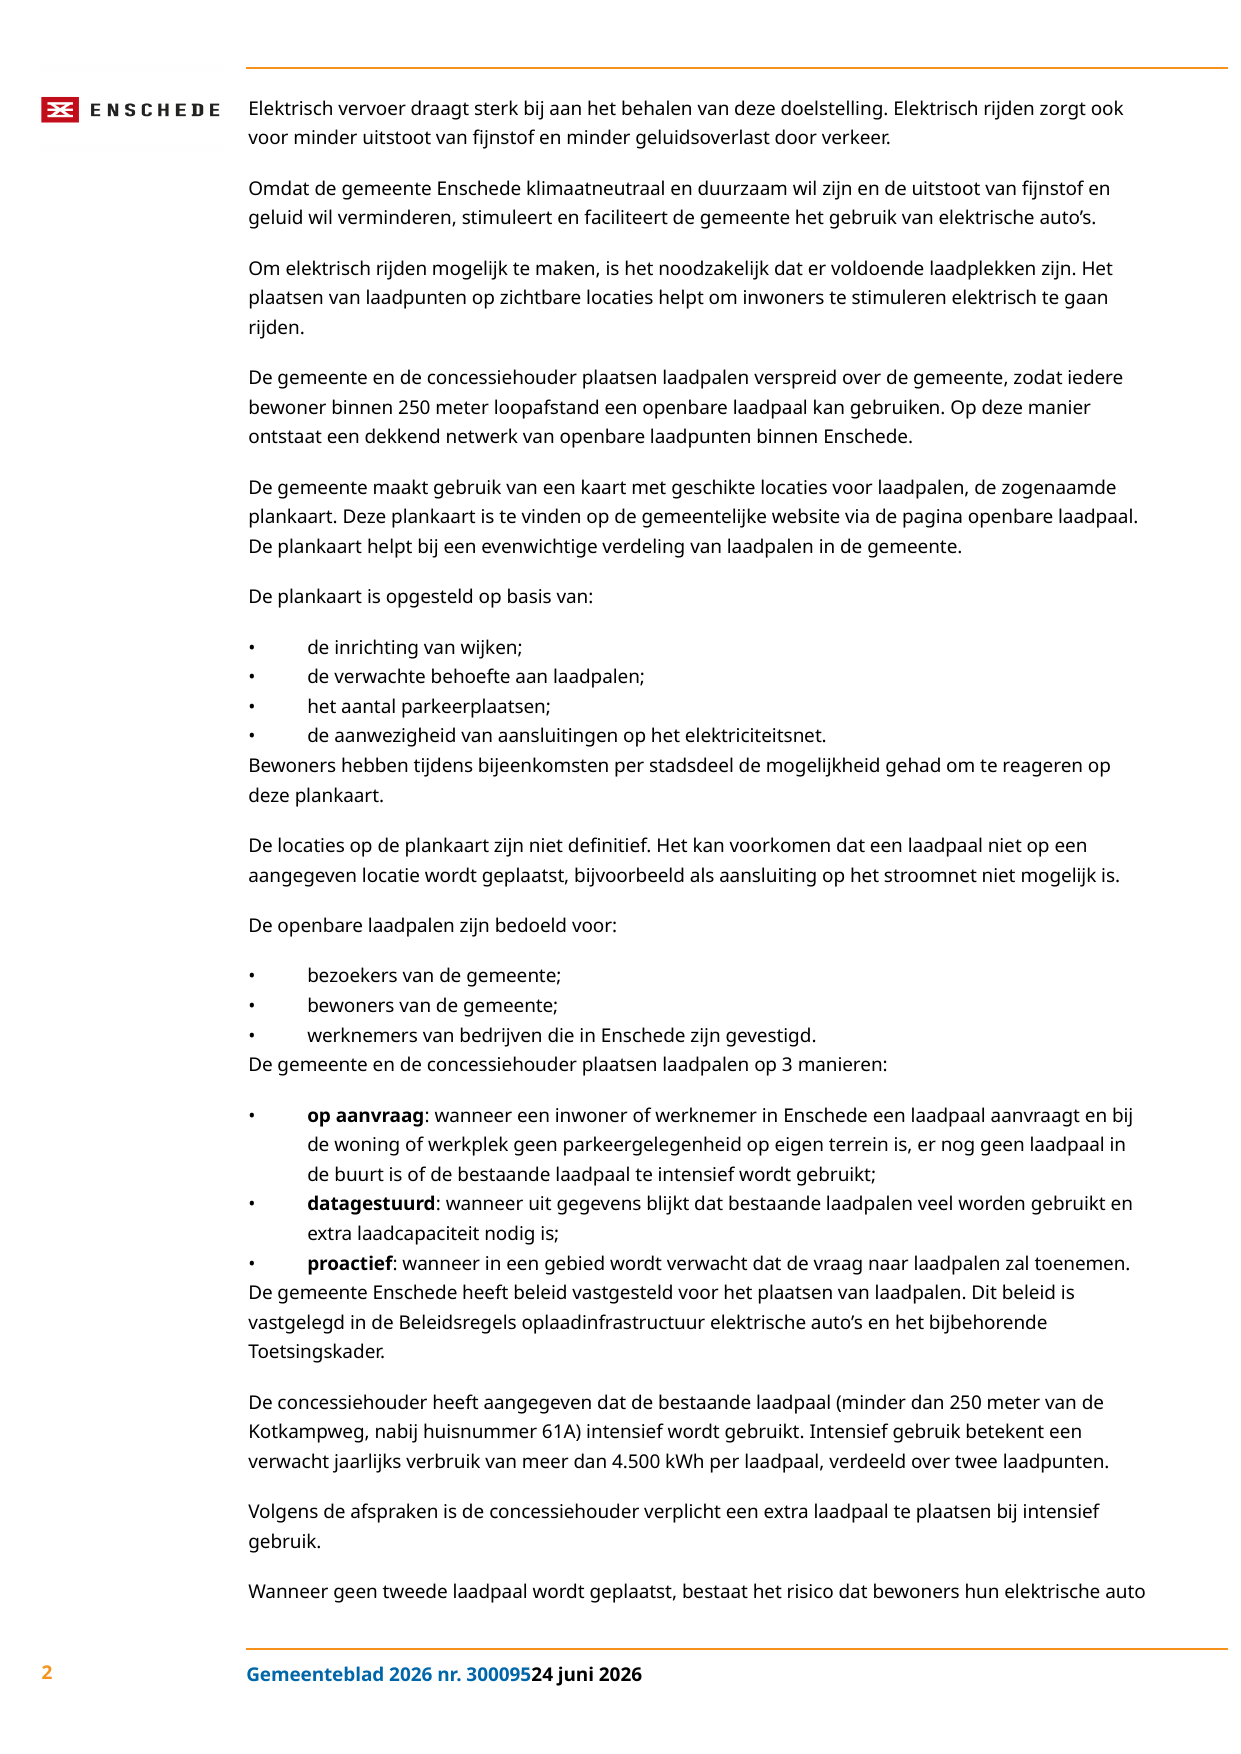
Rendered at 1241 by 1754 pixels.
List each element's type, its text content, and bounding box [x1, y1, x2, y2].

text De gemeente en de concessiehouder plaatsen laadpalen verspreid over de gemeente, zodat iedere bewoner binnen 250 meter loopafstand een openbare laadpaal kan gebruiken. Op deze manier ontstaat een dekkend netwerk van openbare laadpunten binnen Enschede. [248, 364, 1152, 449]
text Bewoners hebben tijdens bijeenkomsten per stadsdeel de mogelijkheid gehad om te reageren op deze plankaart. [248, 752, 1152, 808]
text De plankaart is opgesteld op basis van: [248, 583, 1152, 609]
list bezoekers van de gemeente; [248, 963, 1152, 988]
list het aantal parkeerplaatsen; [248, 693, 1152, 719]
picture [41, 47, 231, 172]
list bewoners van de gemeente; [248, 992, 1152, 1018]
text De openbare laadpalen zijn bedoeld voor: [248, 912, 1152, 938]
list werknemers van bedrijven die in Enschede zijn gevestigd. [248, 1022, 1152, 1048]
text Elektrisch vervoer draagt sterk bij aan het behalen van deze doelstelling. Elektrisch rijden zorgt ook voor minder uitstoot van fijnstof en minder geluidsoverlast door verkeer. [248, 95, 1152, 150]
text De gemeente en de concessiehouder plaatsen laadpalen op 3 manieren: [248, 1051, 1152, 1077]
text De locaties op de plankaart zijn niet definitief. Het kan voorkomen dat een laadpaal niet op een aangegeven locatie wordt geplaatst, bijvoorbeeld als aansluiting op het stroomnet niet mogelijk is. [248, 832, 1152, 888]
text Omdat de gemeente Enschede klimaatneutraal en duurzaam wil zijn en de uitstoot van fijnstof en geluid wil verminderen, stimuleert en faciliteert de gemeente het gebruik van elektrische auto’s. [248, 175, 1152, 230]
list de aanwezigheid van aansluitingen op het elektriciteitsnet. [248, 723, 1152, 748]
list op aanvraag: wanneer een inwoner of werknemer in Enschede een laadpaal aanvraagt en bij de woning of werkplek geen parkeergelegenheid op eigen terrein is, er nog geen laadpaal in de buurt is of de bestaande laadpaal te intensief wordt gebruikt; [248, 1102, 1152, 1187]
list datagestuurd: wanneer uit gegevens blijkt dat bestaande laadpalen veel worden gebruikt en extra laadcapaciteit nodig is; [248, 1191, 1152, 1246]
text De gemeente Enschede heeft beleid vastgesteld voor het plaatsen van laadpalen. Dit beleid is vastgelegd in de Beleidsregels oplaadinfrastructuur elektrische auto’s en het bijbehorende Toetsingskader. [248, 1279, 1152, 1364]
text Volgens de afspraken is de concessiehouder verplicht een extra laadpaal te plaatsen bij intensief gebruik. [248, 1498, 1152, 1554]
list proactief: wanneer in een gebied wordt verwacht dat de vraag naar laadpalen zal toenemen. [248, 1250, 1152, 1276]
text Wanneer geen tweede laadpaal wordt geplaatst, bestaat het risico dat bewoners hun elektrische auto [248, 1578, 1152, 1604]
text De gemeente maakt gebruik van een kaart met geschikte locaties voor laadpalen, de zogenaamde plankaart. Deze plankaart is te vinden op de gemeentelijke website via de pagina openbare laadpaal. De plankaart helpt bij een evenwichtige verdeling van laadpalen in de gemeente. [248, 474, 1152, 559]
list de inrichting van wijken; [248, 634, 1152, 660]
text De concessiehouder heeft aangegeven dat de bestaande laadpaal (minder dan 250 meter van de Kotkampweg, nabij huisnummer 61A) intensief wordt gebruikt. Intensief gebruik betekent een verwacht jaarlijks verbruik van meer dan 4.500 kWh per laadpaal, verdeeld over twee laadpunten. [248, 1389, 1152, 1474]
list de verwachte behoefte aan laadpalen; [248, 663, 1152, 689]
text Om elektrisch rijden mogelijk te maken, is het noodzakelijk dat er voldoende laadplekken zijn. Het plaatsen van laadpunten op zichtbare locaties helpt om inwoners te stimuleren elektrisch te gaan rijden. [248, 255, 1152, 340]
